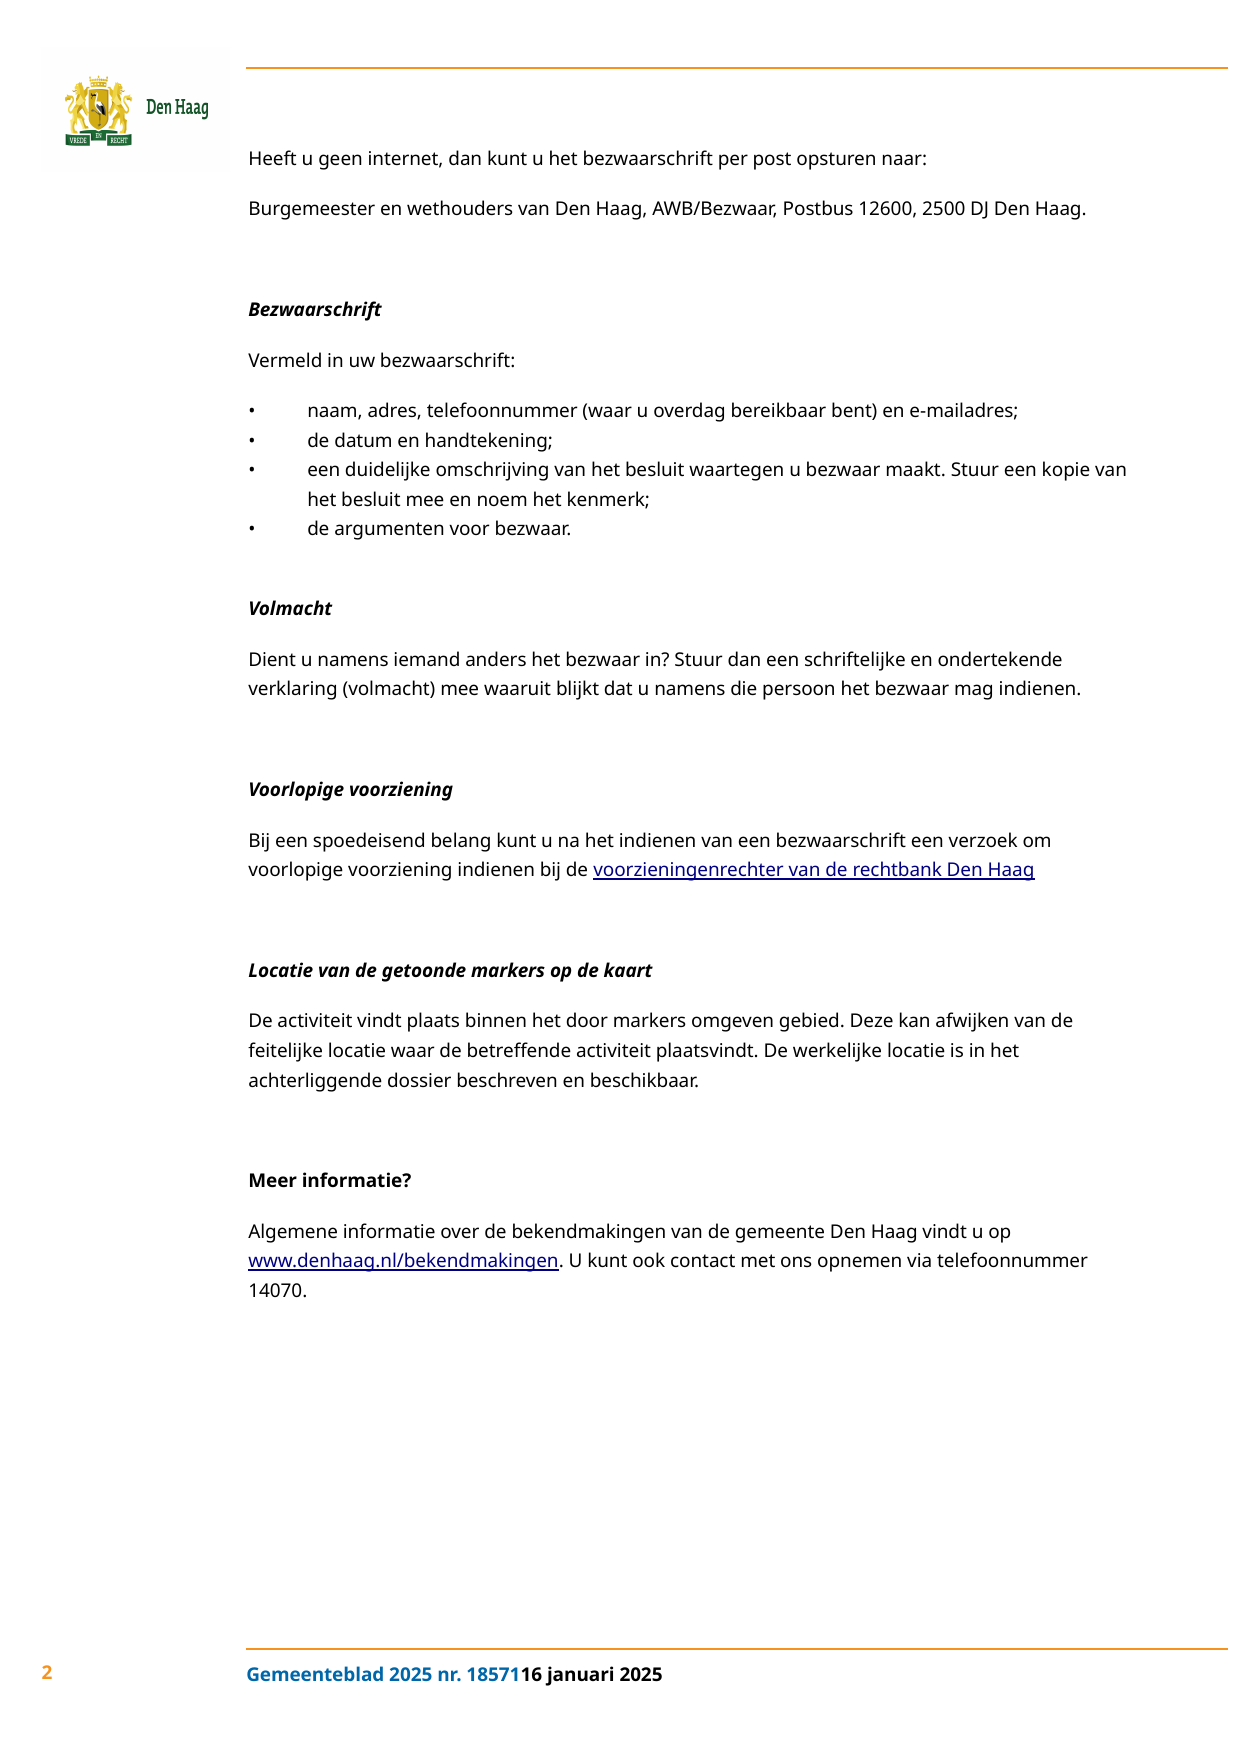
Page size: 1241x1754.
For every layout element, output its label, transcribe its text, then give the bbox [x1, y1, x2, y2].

text Heeft u geen internet, dan kunt u het bezwaarschrift per post opsturen naar: [248, 145, 1152, 171]
text Meer informatie? [248, 1168, 1152, 1193]
list een duidelijke omschrijving van het besluit waartegen u bezwaar maakt. Stuur een kopie van het besluit mee en noem het kenmerk; [248, 456, 1152, 512]
text De activiteit vindt plaats binnen het door markers omgeven gebied. Deze kan afwijken van de feitelijke locatie waar de betreffende activiteit plaatsvindt. De werkelijke locatie is in het achterliggende dossier beschreven en beschikbaar. [248, 1008, 1152, 1093]
list naam, adres, telefoonnummer (waar u overdag bereikbaar bent) en e-mailadres; [248, 397, 1152, 423]
text Bezwaarschrift [248, 296, 1152, 322]
text Bij een spoedeisend belang kunt u na het indienen van een bezwaarschrift een verzoek om voorlopige voorziening indienen bij de voorzieningenrechter van de rechtbank Den Haag [248, 827, 1152, 882]
text Vermeld in uw bezwaarschrift: [248, 347, 1152, 373]
text Algemene informatie over de bekendmakingen van de gemeente Den Haag vindt u op www.denhaag.nl/bekendmakingen. U kunt ook contact met ons opnemen via telefoonnummer 14070. [248, 1218, 1152, 1303]
text Locatie van de getoonde markers op de kaart [248, 957, 1152, 983]
text Dient u namens iemand anders het bezwaar in? Stuur dan een schriftelijke en ondertekende verklaring (volmacht) mee waaruit blijkt dat u namens die persoon het bezwaar mag indienen. [248, 646, 1152, 701]
list de datum en handtekening; [248, 427, 1152, 453]
picture [41, 47, 231, 172]
text Volmacht [248, 596, 1152, 621]
text Voorlopige voorziening [248, 776, 1152, 802]
text Burgemeester en wethouders van Den Haag, AWB/Bezwaar, Postbus 12600, 2500 DJ Den Haag. [248, 196, 1152, 221]
list de argumenten voor bezwaar. [248, 516, 1152, 541]
